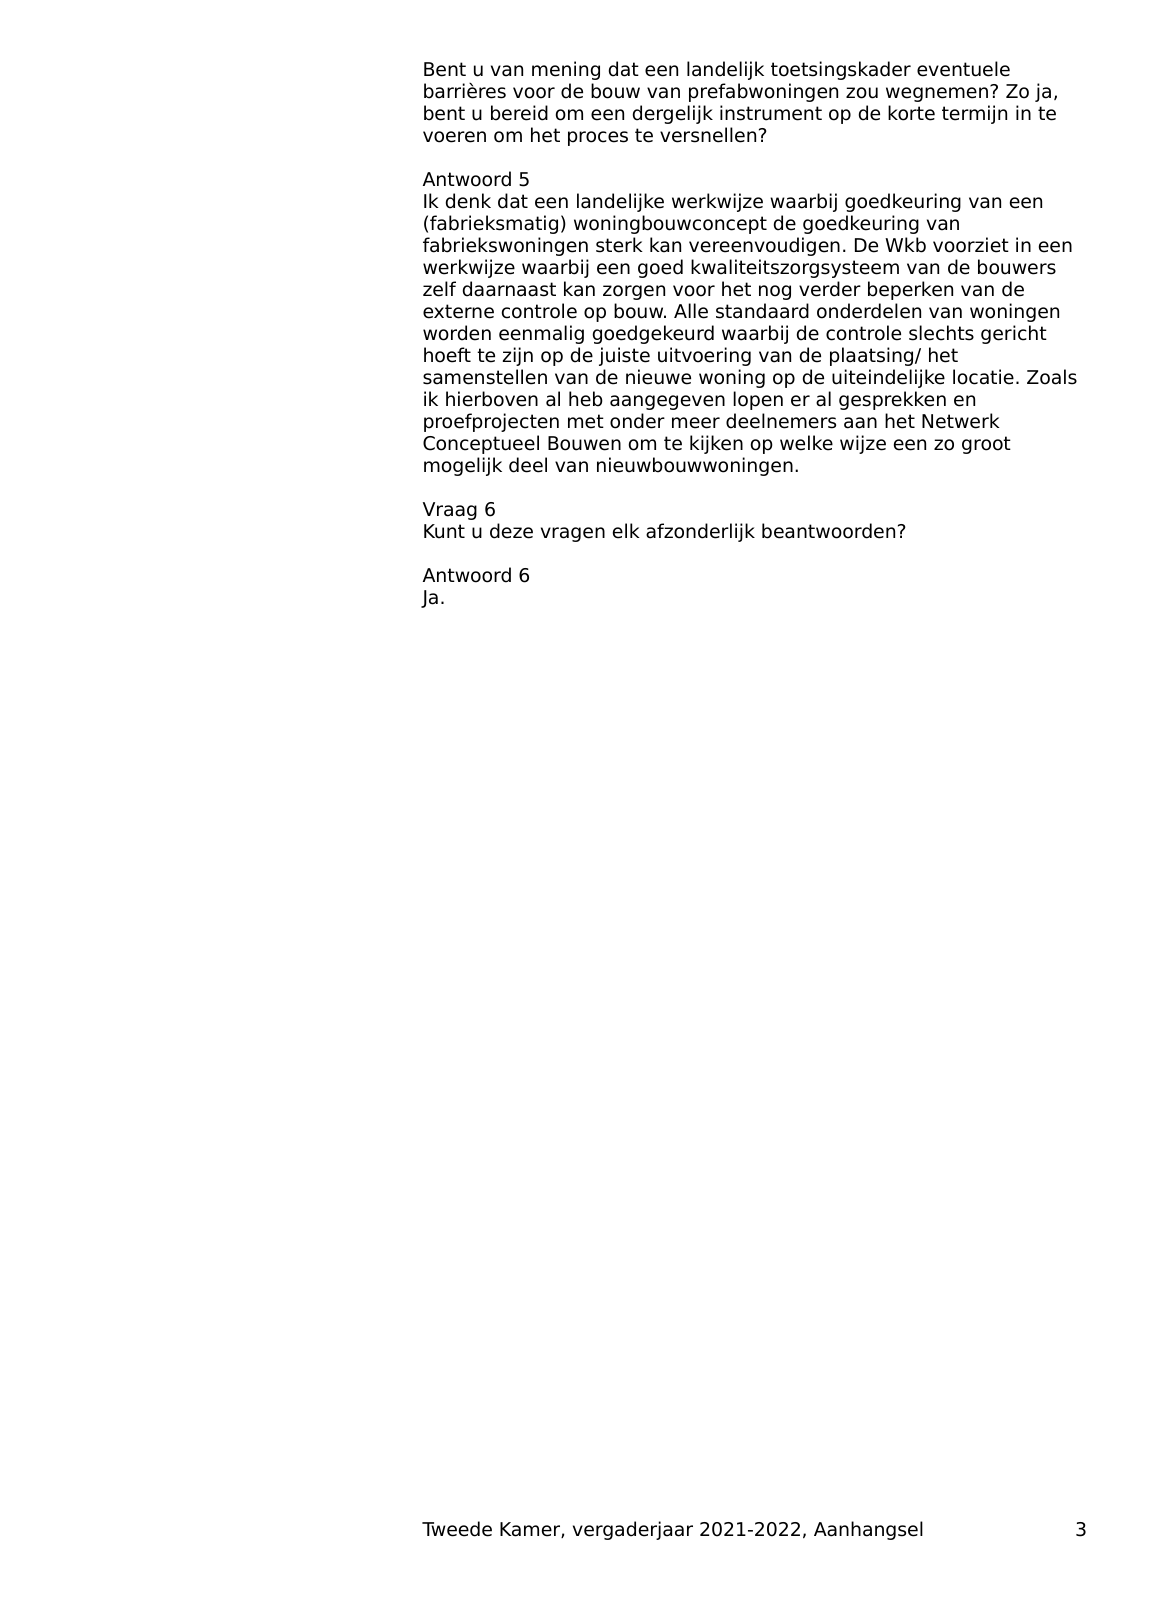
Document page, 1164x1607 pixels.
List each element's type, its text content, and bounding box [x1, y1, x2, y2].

text Vraag 6 [422, 499, 1087, 521]
text Bent u van mening dat een landelijk toetsingskader eventuele barrières voor de bouw van prefabwoningen zou wegnemen? Zo ja, bent u bereid om een dergelijk instrument op de korte termijn in te voeren om het proces te versnellen? [422, 59, 1087, 147]
text Antwoord 6 [422, 565, 1087, 587]
text Ik denk dat een landelijke werkwijze waarbij goedkeuring van een (fabrieksmatig) woningbouwconcept de goedkeuring van fabriekswoningen sterk kan vereenvoudigen. De Wkb voorziet in een werkwijze waarbij een goed kwaliteitszorgsysteem van de bouwers zelf daarnaast kan zorgen voor het nog verder beperken van de externe controle op bouw. Alle standaard onderdelen van woningen worden eenmalig goedgekeurd waarbij de controle slechts gericht hoeft te zijn op de juiste uitvoering van de plaatsing/ het samenstellen van de nieuwe woning op de uiteindelijke locatie. Zoals ik hierboven al heb aangegeven lopen er al gesprekken en proefprojecten met onder meer deelnemers aan het Netwerk Conceptueel Bouwen om te kijken op welke wijze een zo groot mogelijk deel van nieuwbouwwoningen. [422, 191, 1087, 477]
text Kunt u deze vragen elk afzonderlijk beantwoorden? [422, 521, 1087, 543]
text Ja. [422, 587, 1087, 609]
text Antwoord 5 [422, 169, 1087, 191]
